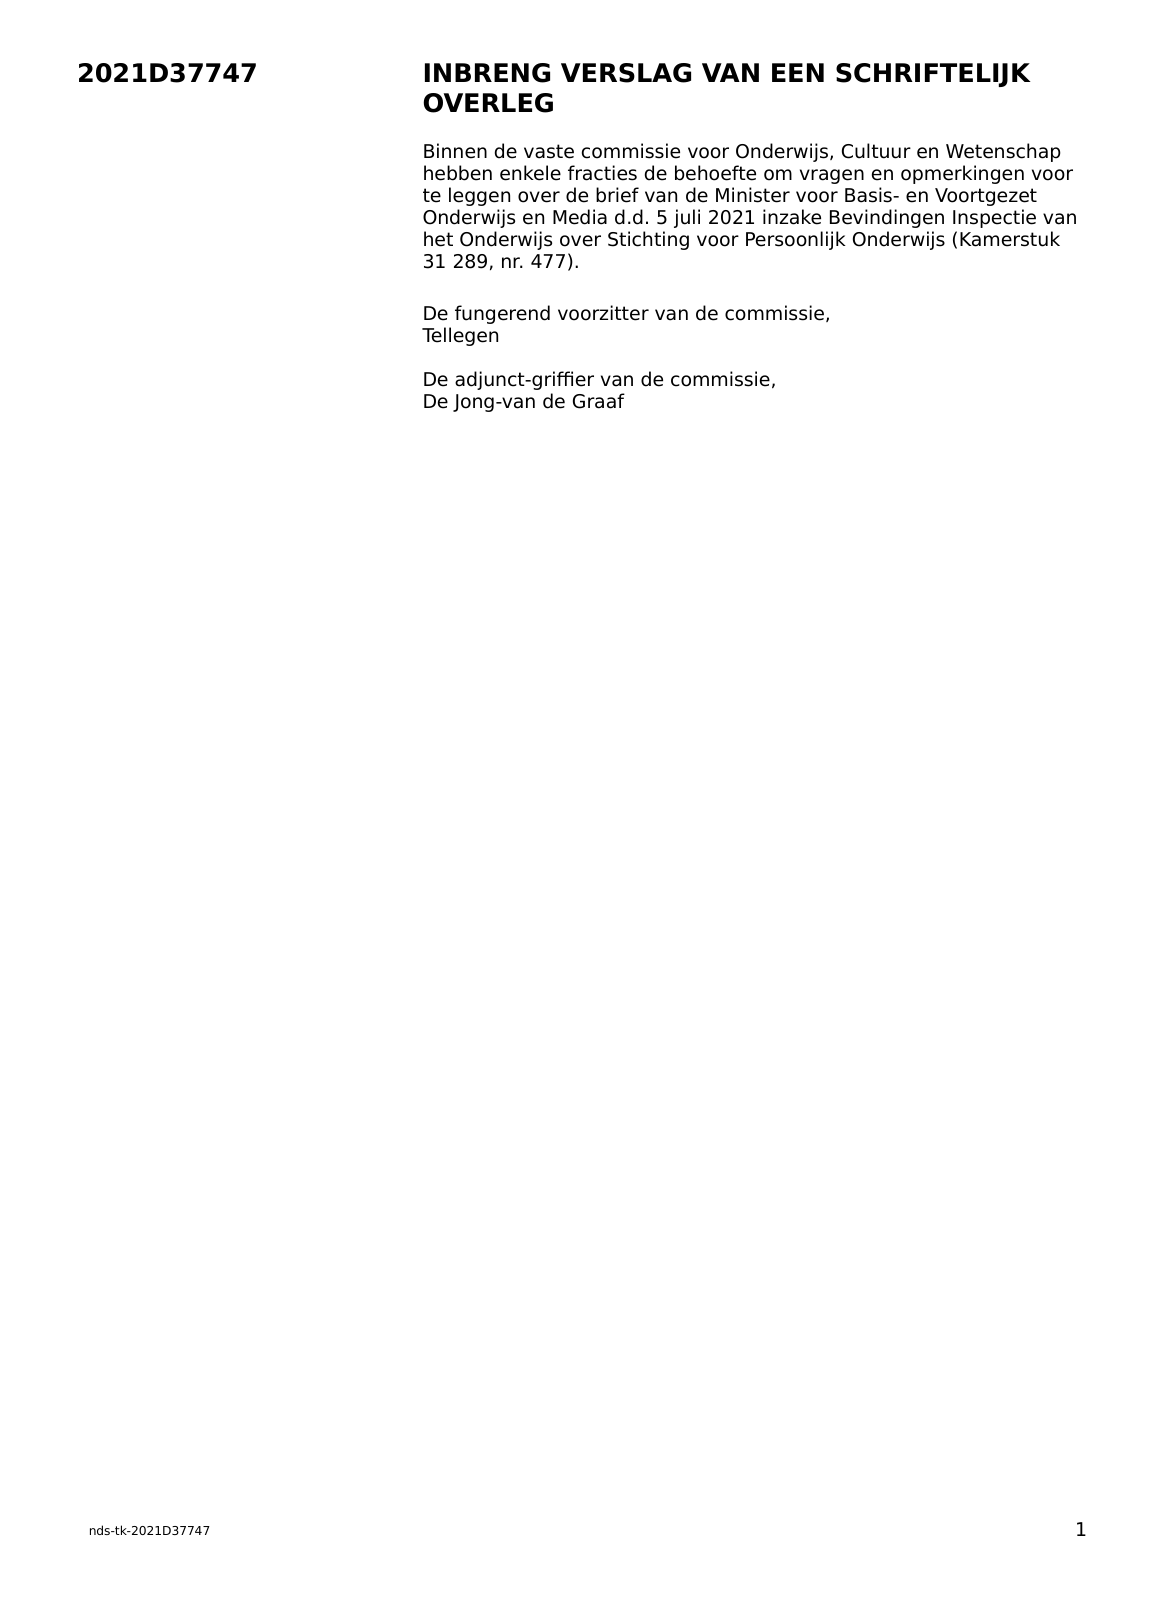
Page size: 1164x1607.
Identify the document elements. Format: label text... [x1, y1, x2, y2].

text De adjunct-griffier van de commissie, De Jong-van de Graaf [422, 369, 1087, 413]
text De fungerend voorzitter van de commissie, Tellegen [422, 302, 1087, 346]
text 2021D37747 INBRENG VERSLAG VAN EEN SCHRIFTELIJK OVERLEG [77, 59, 1087, 118]
text Binnen de vaste commissie voor Onderwijs, Cultuur en Wetenschap hebben enkele fracties de behoefte om vragen en opmerkingen voor te leggen over de brief van de Minister voor Basis- en Voortgezet Onderwijs en Media d.d. 5 juli 2021 inzake Bevindingen Inspectie van het Onderwijs over Stichting voor Persoonlijk Onderwijs (Kamerstuk 31 289, nr. 477). [422, 141, 1087, 272]
text nds-tk-2021D37747 [88, 1524, 323, 1538]
